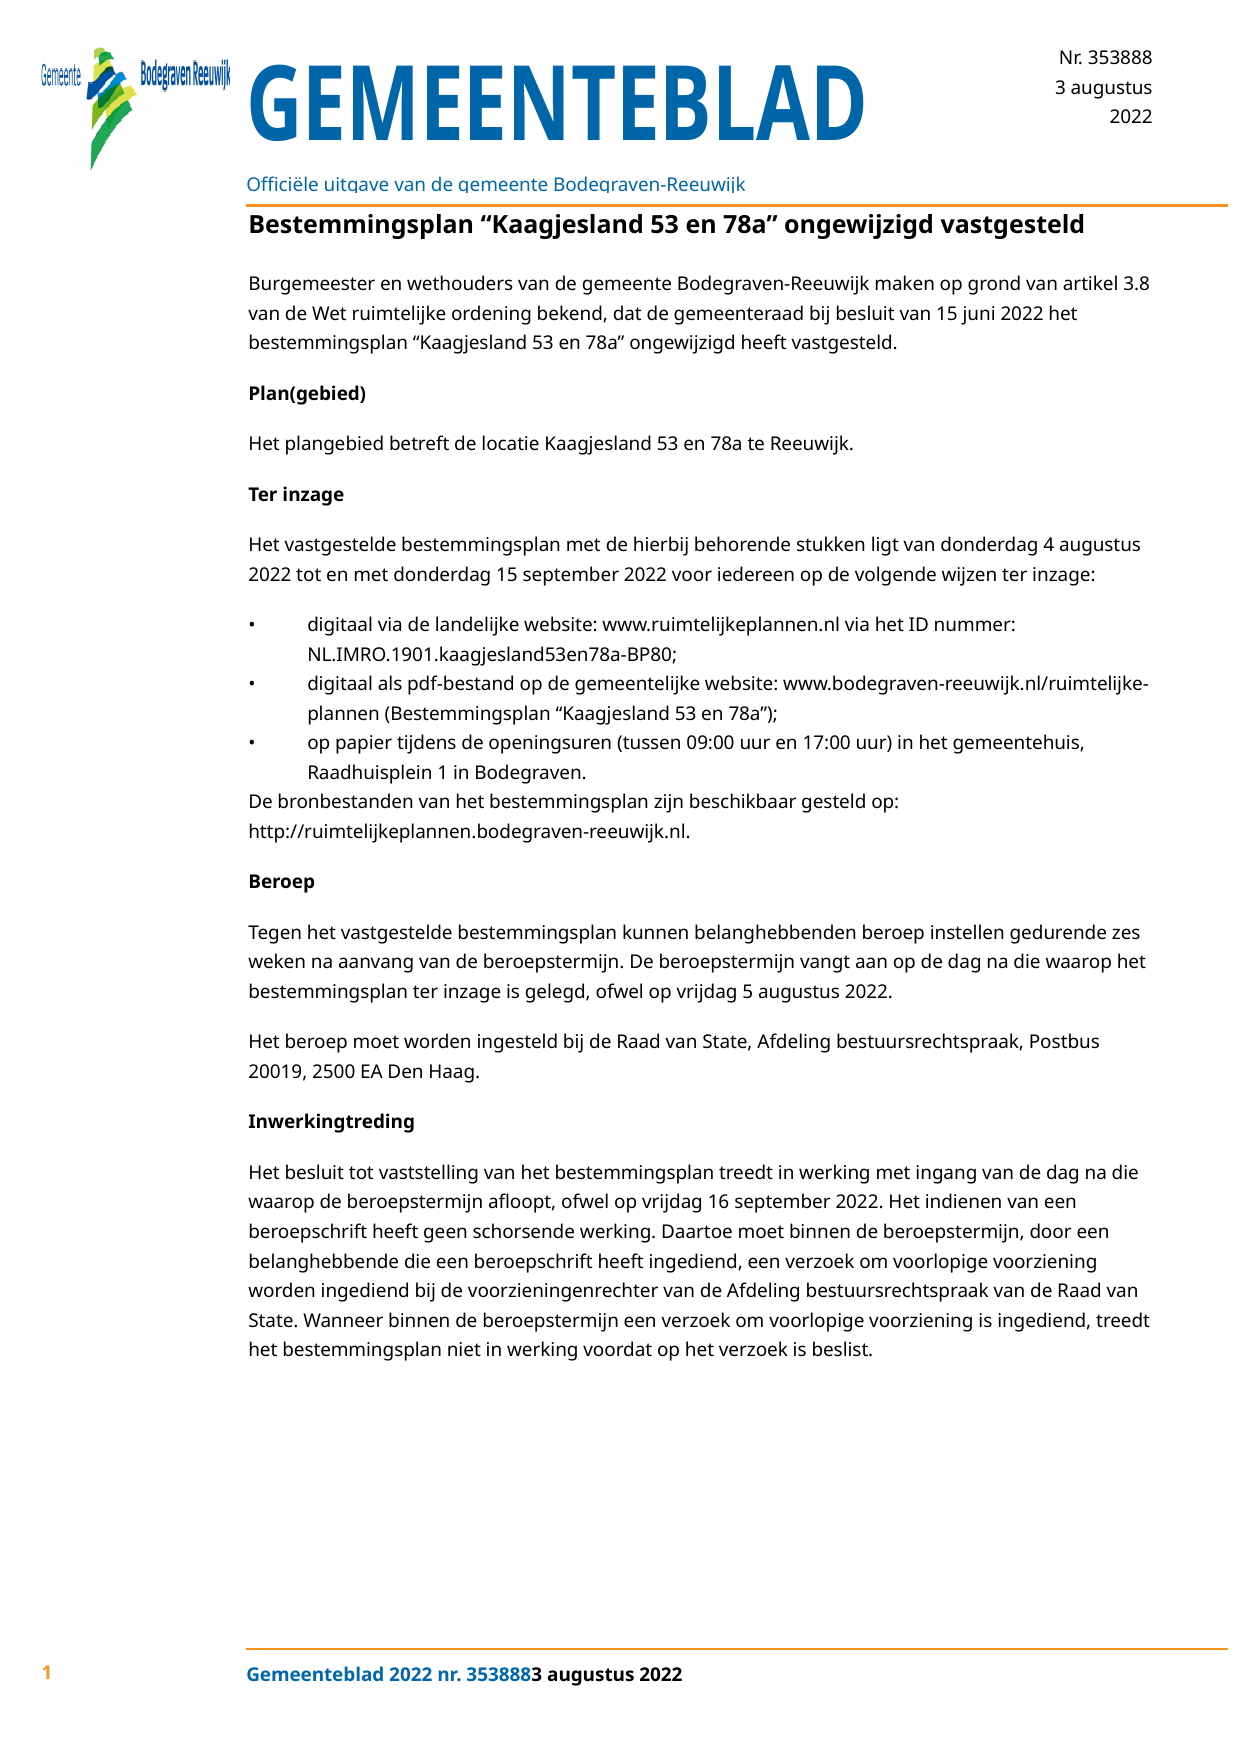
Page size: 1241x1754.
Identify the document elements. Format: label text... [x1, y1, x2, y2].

text Het plangebied betreft de locatie Kaagjesland 53 en 78a te Reeuwijk. [248, 430, 1152, 456]
text Inwerkingtreding [248, 1109, 1152, 1134]
list digitaal als pdf-bestand op de gemeentelijke website: www.bodegraven-reeuwijk.nl/ruimtelijke-plannen (Bestemmingsplan “Kaagjesland 53 en 78a”); [248, 670, 1152, 726]
text Het beroep moet worden ingesteld bij de Raad van State, Afdeling bestuursrechtspraak, Postbus 20019, 2500 EA Den Haag. [248, 1029, 1152, 1084]
text Het vastgestelde bestemmingsplan met de hierbij behorende stukken ligt van donderdag 4 augustus 2022 tot en met donderdag 15 september 2022 voor iedereen op de volgende wijzen ter inzage: [248, 531, 1152, 586]
text Het besluit tot vaststelling van het bestemmingsplan treedt in werking met ingang van de dag na die waarop de beroepstermijn afloopt, ofwel op vrijdag 16 september 2022. Het indienen van een beroepschrift heeft geen schorsende werking. Daartoe moet binnen de beroepstermijn, door een belanghebbende die een beroepschrift heeft ingediend, een verzoek om voorlopige voorziening worden ingediend bij de voorzieningenrechter van de Afdeling bestuursrechtspraak van de Raad van State. Wanneer binnen de beroepstermijn een verzoek om voorlopige voorziening is ingediend, treedt het bestemmingsplan niet in werking voordat op het verzoek is beslist. [248, 1159, 1152, 1362]
list op papier tijdens de openingsuren (tussen 09:00 uur en 17:00 uur) in het gemeentehuis, Raadhuisplein 1 in Bodegraven. [248, 729, 1152, 785]
text Burgemeester en wethouders van de gemeente Bodegraven-Reeuwijk maken op grond van artikel 3.8 van de Wet ruimtelijke ordening bekend, dat de gemeenteraad bij besluit van 15 juni 2022 het bestemmingsplan “Kaagjesland 53 en 78a” ongewijzigd heeft vastgesteld. [248, 270, 1152, 355]
text Plan(gebied) [248, 380, 1152, 406]
text Tegen het vastgestelde bestemmingsplan kunnen belanghebbenden beroep instellen gedurende zes weken na aanvang van de beroepstermijn. De beroepstermijn vangt aan op de dag na die waarop het bestemmingsplan ter inzage is gelegd, ofwel op vrijdag 5 augustus 2022. [248, 919, 1152, 1004]
list digitaal via de landelijke website: www.ruimtelijkeplannen.nl via het ID nummer: NL.IMRO.1901.kaagjesland53en78a-BP80; [248, 611, 1152, 666]
text De bronbestanden van het bestemmingsplan zijn beschikbaar gesteld op: http://ruimtelijkeplannen.bodegraven-reeuwijk.nl. [248, 789, 1152, 844]
text Bestemmingsplan “Kaagjesland 53 en 78a” ongewijzigd vastgesteld [248, 207, 1152, 241]
text Beroep [248, 869, 1152, 894]
picture [41, 47, 231, 172]
text Ter inzage [248, 481, 1152, 506]
